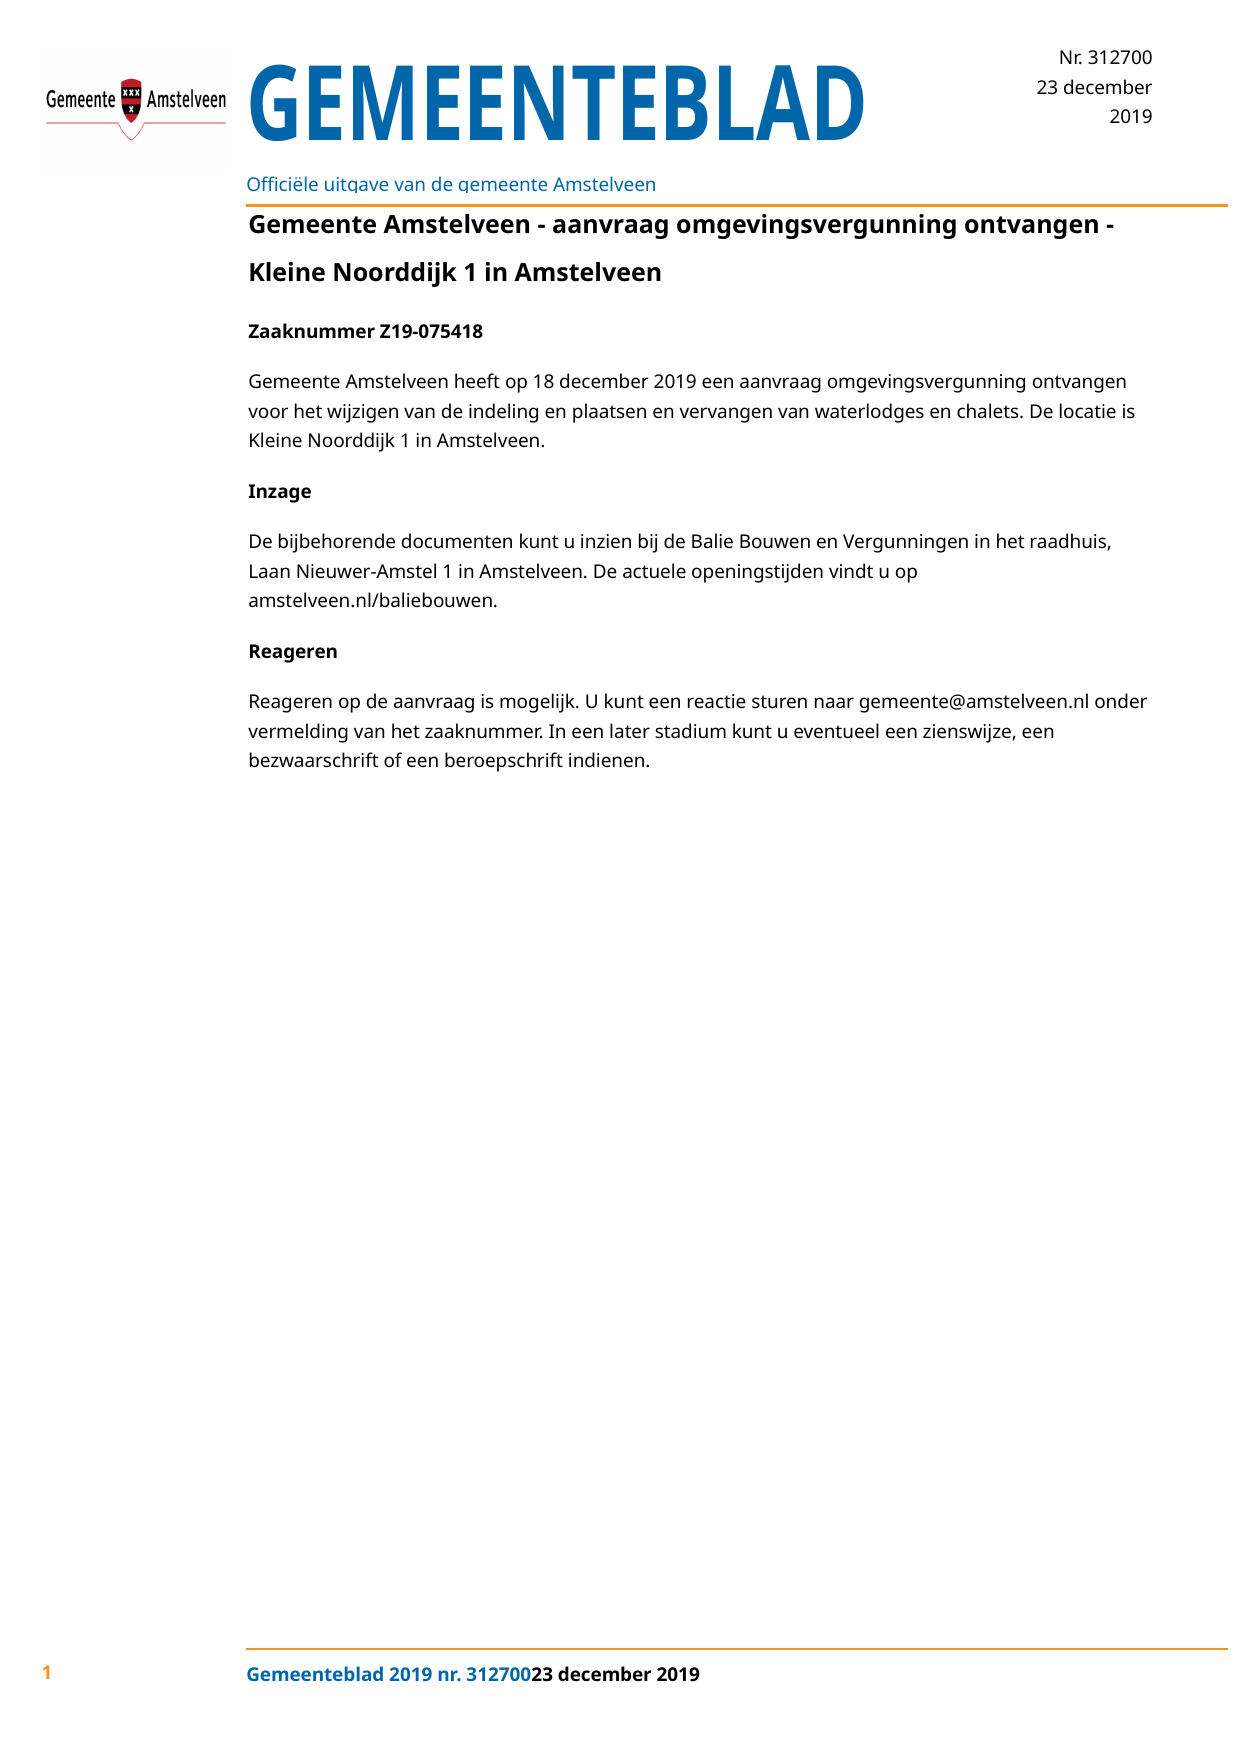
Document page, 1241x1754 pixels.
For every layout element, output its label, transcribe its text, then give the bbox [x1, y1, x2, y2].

picture [41, 47, 231, 172]
text Gemeente Amstelveen - aanvraag omgevingsvergunning ontvangen - Kleine Noorddijk 1 in Amstelveen [248, 207, 1152, 288]
text Reageren [248, 638, 1152, 664]
text Gemeente Amstelveen heeft op 18 december 2019 een aanvraag omgevingsvergunning ontvangen voor het wijzigen van de indeling en plaatsen en vervangen van waterlodges en chalets. De locatie is Kleine Noorddijk 1 in Amstelveen. [248, 368, 1152, 453]
text Reageren op de aanvraag is mogelijk. U kunt een reactie sturen naar gemeente@amstelveen.nl onder vermelding van het zaaknummer. In een later stadium kunt u eventueel een zienswijze, een bezwaarschrift of een beroepschrift indienen. [248, 688, 1152, 773]
text De bijbehorende documenten kunt u inzien bij de Balie Bouwen en Vergunningen in het raadhuis, Laan Nieuwer-Amstel 1 in Amstelveen. De actuele openingstijden vindt u op amstelveen.nl/baliebouwen. [248, 528, 1152, 613]
text Inzage [248, 478, 1152, 504]
text Zaaknummer Z19-075418 [248, 318, 1152, 344]
